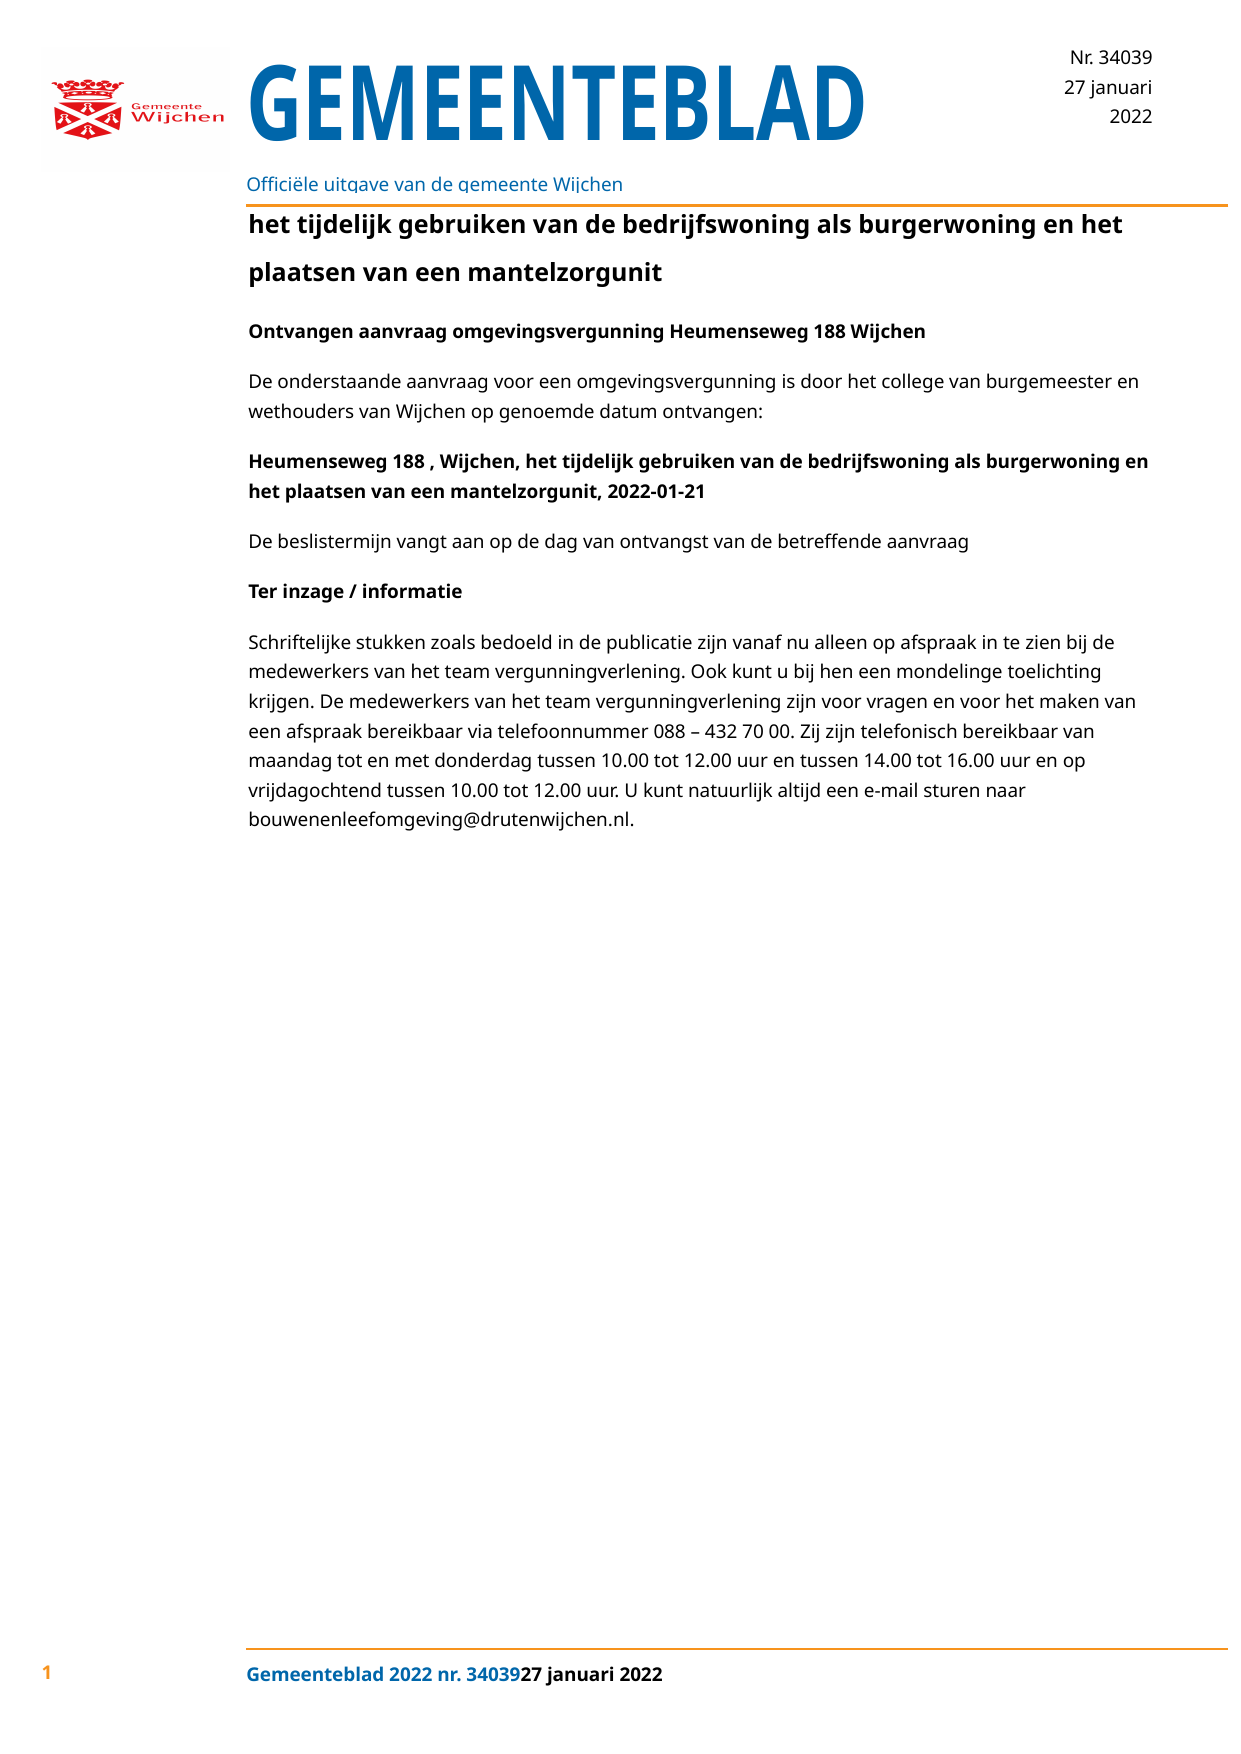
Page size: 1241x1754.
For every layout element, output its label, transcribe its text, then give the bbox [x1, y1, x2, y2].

picture [41, 47, 231, 172]
text het tijdelijk gebruiken van de bedrijfswoning als burgerwoning en het plaatsen van een mantelzorgunit [248, 207, 1152, 288]
text Heumenseweg 188 , Wijchen, het tijdelijk gebruiken van de bedrijfswoning als burgerwoning en het plaatsen van een mantelzorgunit, 2022-01-21 [248, 448, 1152, 504]
text Ontvangen aanvraag omgevingsvergunning Heumenseweg 188 Wijchen [248, 318, 1152, 344]
text De onderstaande aanvraag voor een omgevingsvergunning is door het college van burgemeester en wethouders van Wijchen op genoemde datum ontvangen: [248, 368, 1152, 424]
text Schriftelijke stukken zoals bedoeld in de publicatie zijn vanaf nu alleen op afspraak in te zien bij de medewerkers van het team vergunningverlening. Ook kunt u bij hen een mondelinge toelichting krijgen. De medewerkers van het team vergunningverlening zijn voor vragen en voor het maken van een afspraak bereikbaar via telefoonnummer 088 – 432 70 00. Zij zijn telefonisch bereikbaar van maandag tot en met donderdag tussen 10.00 tot 12.00 uur en tussen 14.00 tot 16.00 uur en op vrijdagochtend tussen 10.00 tot 12.00 uur. U kunt natuurlijk altijd een e-mail sturen naar bouwenenleefomgeving@drutenwijchen.nl. [248, 629, 1152, 832]
text De beslistermijn vangt aan op de dag van ontvangst van de betreffende aanvraag [248, 528, 1152, 554]
text Ter inzage / informatie [248, 579, 1152, 604]
